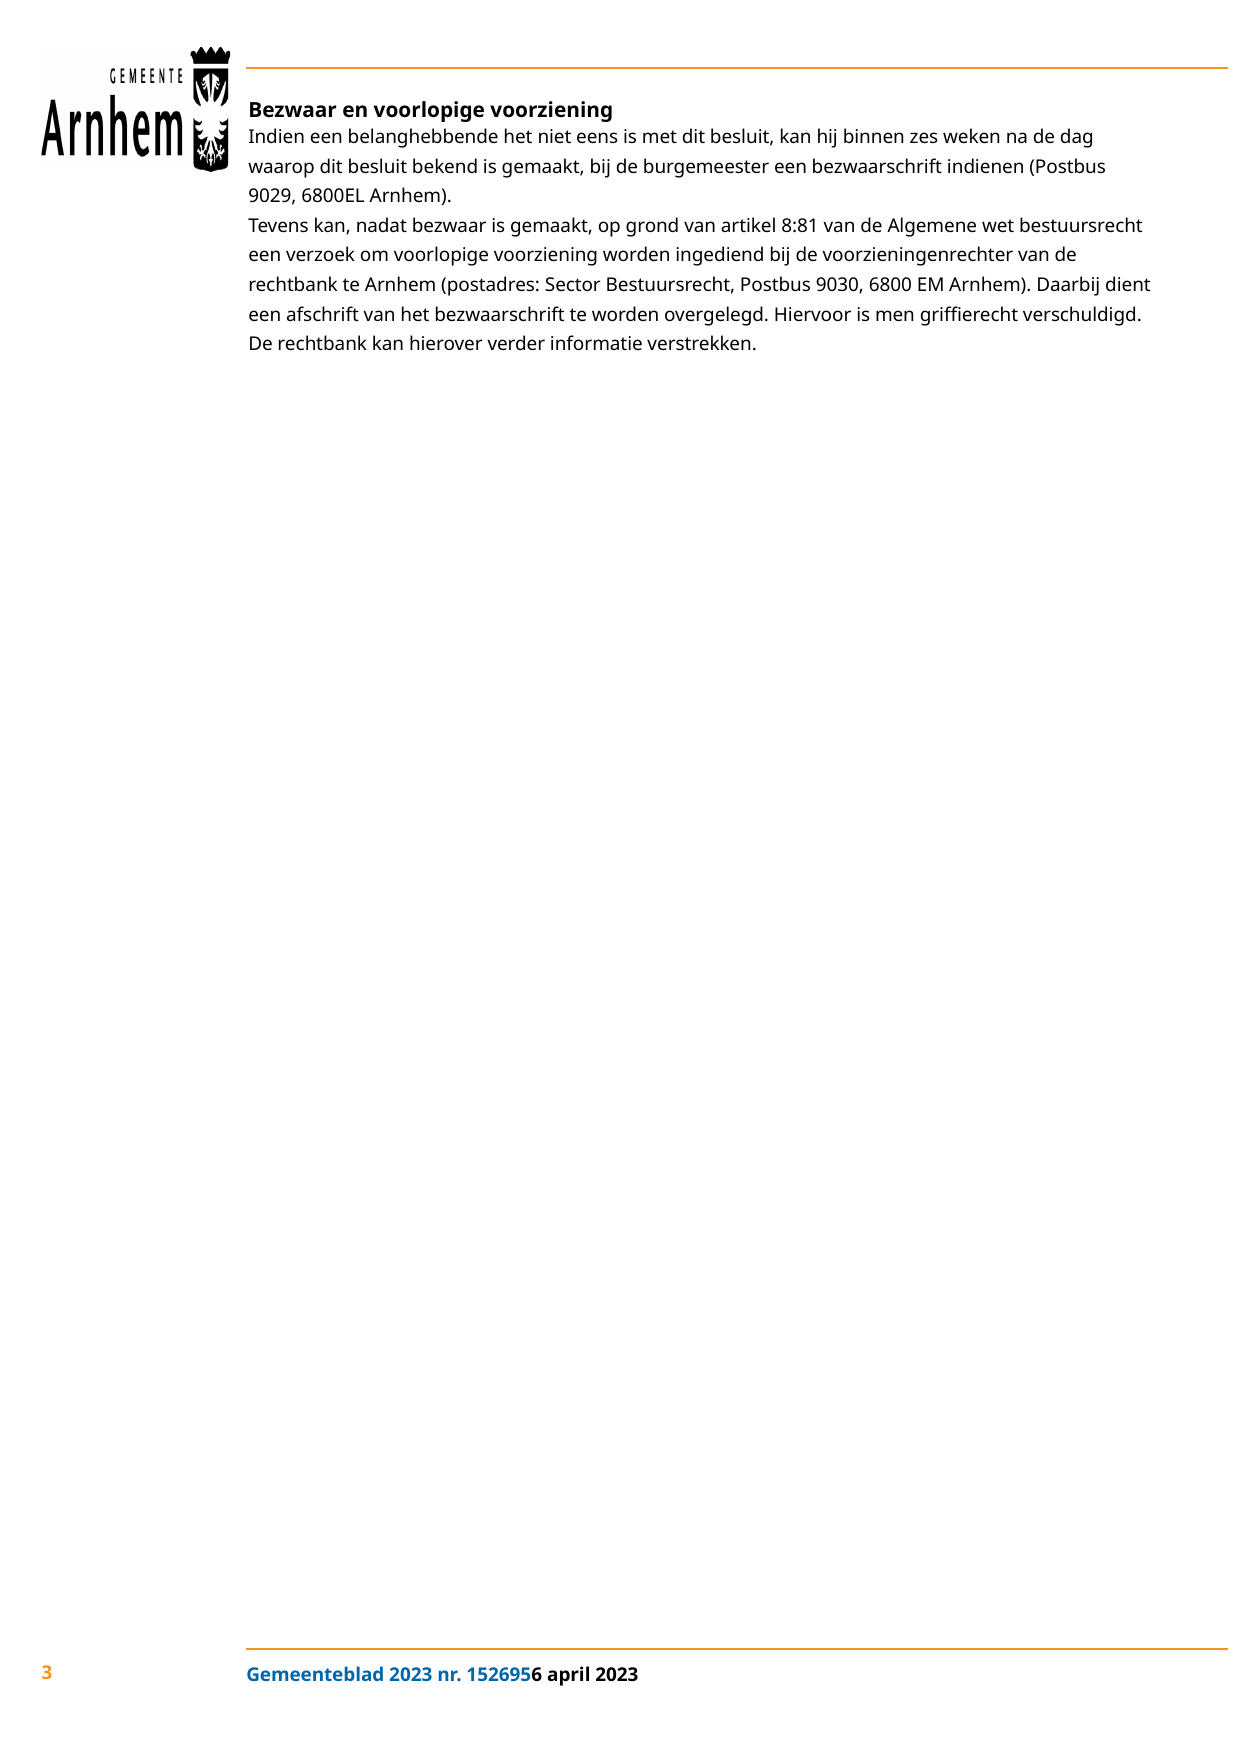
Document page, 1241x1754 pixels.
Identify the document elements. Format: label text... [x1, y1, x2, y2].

text Indien een belanghebbende het niet eens is met dit besluit, kan hij binnen zes weken na de dag waarop dit besluit bekend is gemaakt, bij de burgemeester een bezwaarschrift indienen (Postbus 9029, 6800EL Arnhem). [248, 123, 1152, 208]
text Bezwaar en voorlopige voorziening [248, 95, 1152, 123]
text Tevens kan, nadat bezwaar is gemaakt, op grond van artikel 8:81 van de Algemene wet bestuursrecht een verzoek om voorlopige voorziening worden ingediend bij de voorzieningenrechter van de rechtbank te Arnhem (postadres: Sector Bestuursrecht, Postbus 9030, 6800 EM Arnhem). Daarbij dient een afschrift van het bezwaarschrift te worden overgelegd. Hiervoor is men griffierecht verschuldigd. De rechtbank kan hierover verder informatie verstrekken. [248, 212, 1152, 356]
picture [41, 47, 231, 172]
